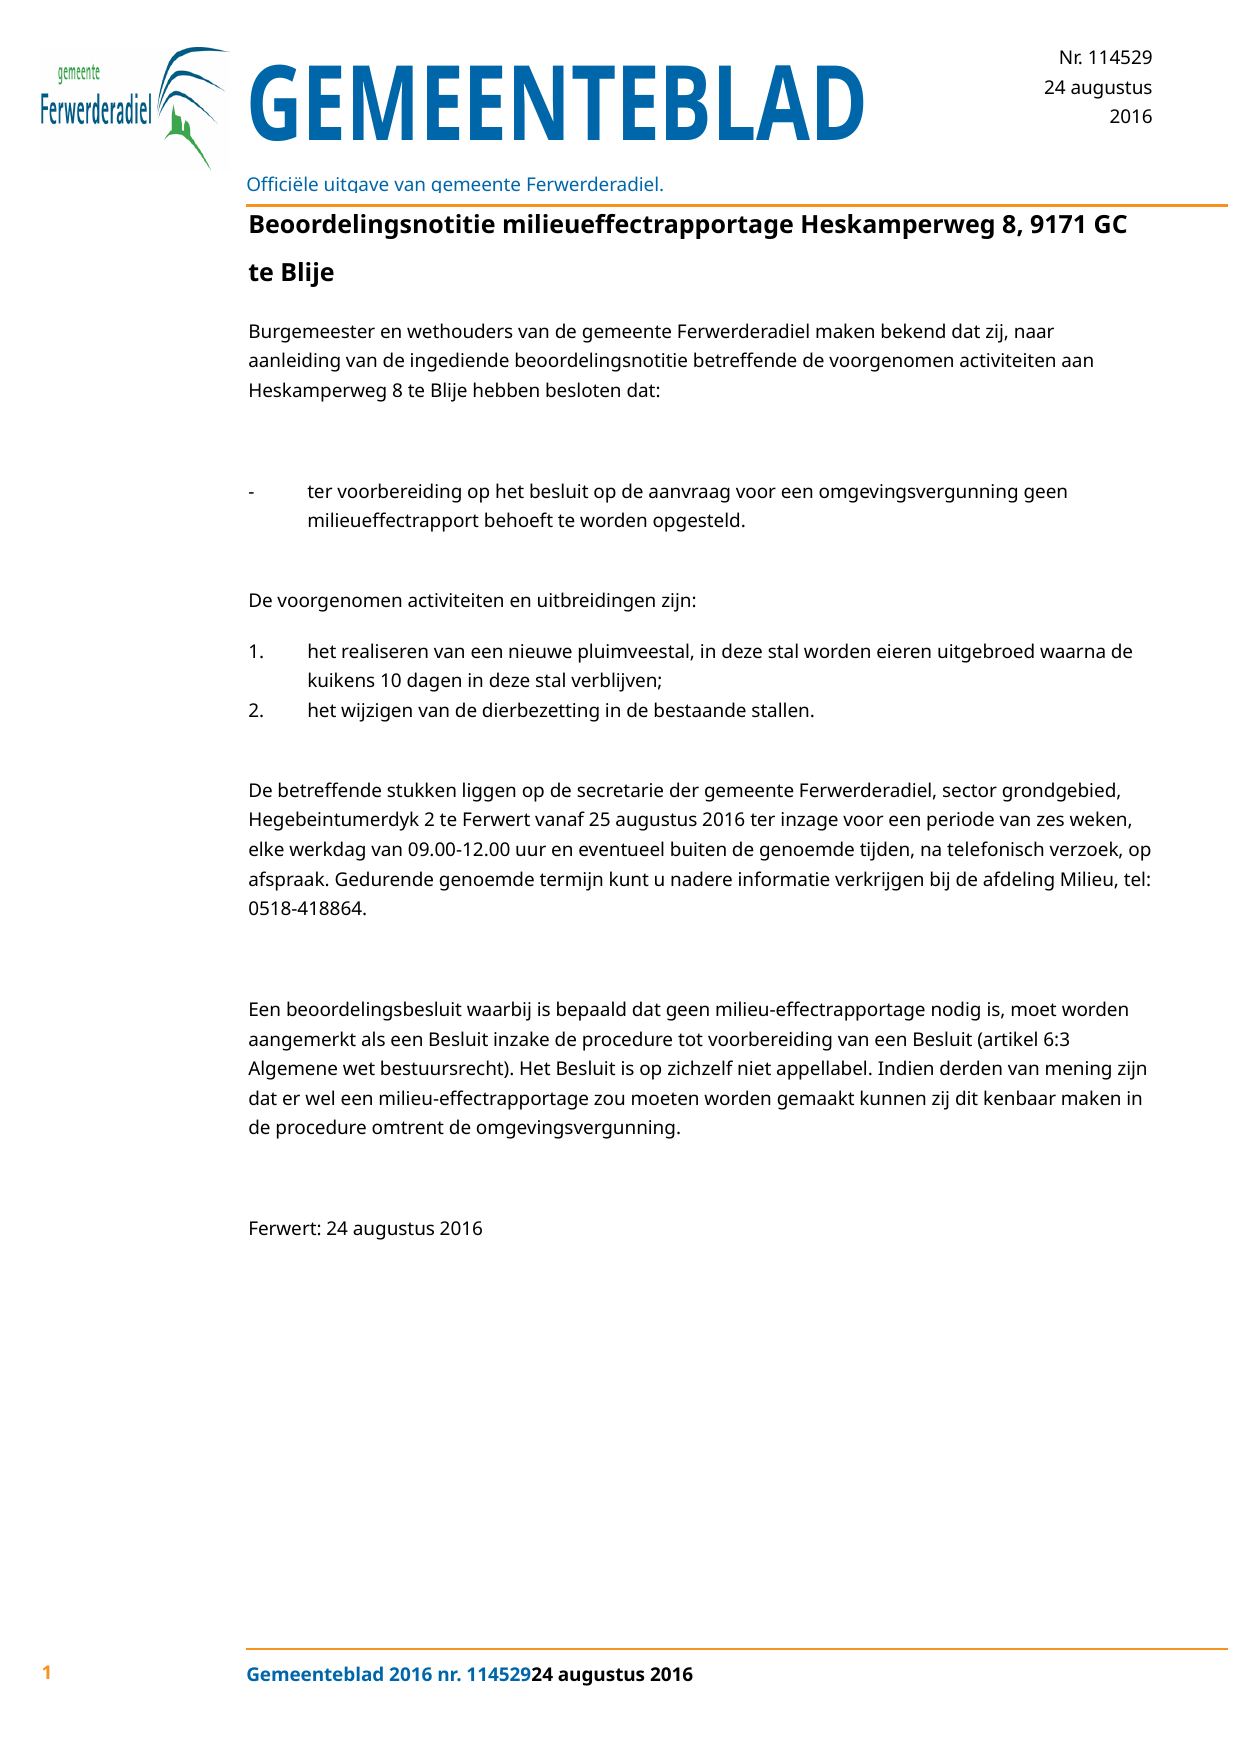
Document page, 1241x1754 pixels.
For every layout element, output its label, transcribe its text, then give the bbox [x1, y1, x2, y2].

list het realiseren van een nieuwe pluimveestal, in deze stal worden eieren uitgebroed waarna de kuikens 10 dagen in deze stal verblijven; [248, 638, 1152, 693]
list ter voorbereiding op het besluit op de aanvraag voor een omgevingsvergunning geen milieueffectrapport behoeft te worden opgesteld. [248, 478, 1152, 533]
text Beoordelingsnotitie milieueffectrapportage Heskamperweg 8, 9171 GC te Blije [248, 207, 1152, 288]
text De betreffende stukken liggen op de secretarie der gemeente Ferwerderadiel, sector grondgebied, Hegebeintumerdyk 2 te Ferwert vanaf 25 augustus 2016 ter inzage voor een periode van zes weken, elke werkdag van 09.00-12.00 uur en eventueel buiten de genoemde tijden, na tele­fo­nisch verzoek, op afspraak. Gedurende genoemde termijn kunt u nadere informatie verkrijgen bij de afdeling Milieu, tel: 0518-418864. [248, 777, 1152, 921]
picture [41, 47, 231, 172]
text De voorgenomen activiteiten en uitbreidingen zijn: [248, 587, 1152, 613]
text Burgemeester en wethouders van de gemeente Ferwerderadiel maken bekend dat zij, naar aanleiding van de ingediende beoordelingsnotitie betreffende de voorgenomen activiteiten aan Heskamperweg 8 te Blije hebben besloten dat: [248, 318, 1152, 403]
text Ferwert: 24 augustus 2016 [248, 1215, 1152, 1241]
text Een beoordelingsbesluit waarbij is bepaald dat geen milieu-effectrapportage nodig is, moet worden aangemerkt als een Besluit inzake de procedure tot voorbereiding van een Besluit (artikel 6:3 Algemene wet bestuursrecht). Het Besluit is op zichzelf niet appellabel. Indien derden van mening zijn dat er wel een milieu-effectrapportage zou moeten worden gemaakt kunnen zij dit kenbaar maken in de procedure omtrent de omgevingsvergunning. [248, 996, 1152, 1140]
list het wijzigen van de dierbezetting in de bestaande stallen. [248, 697, 1152, 723]
